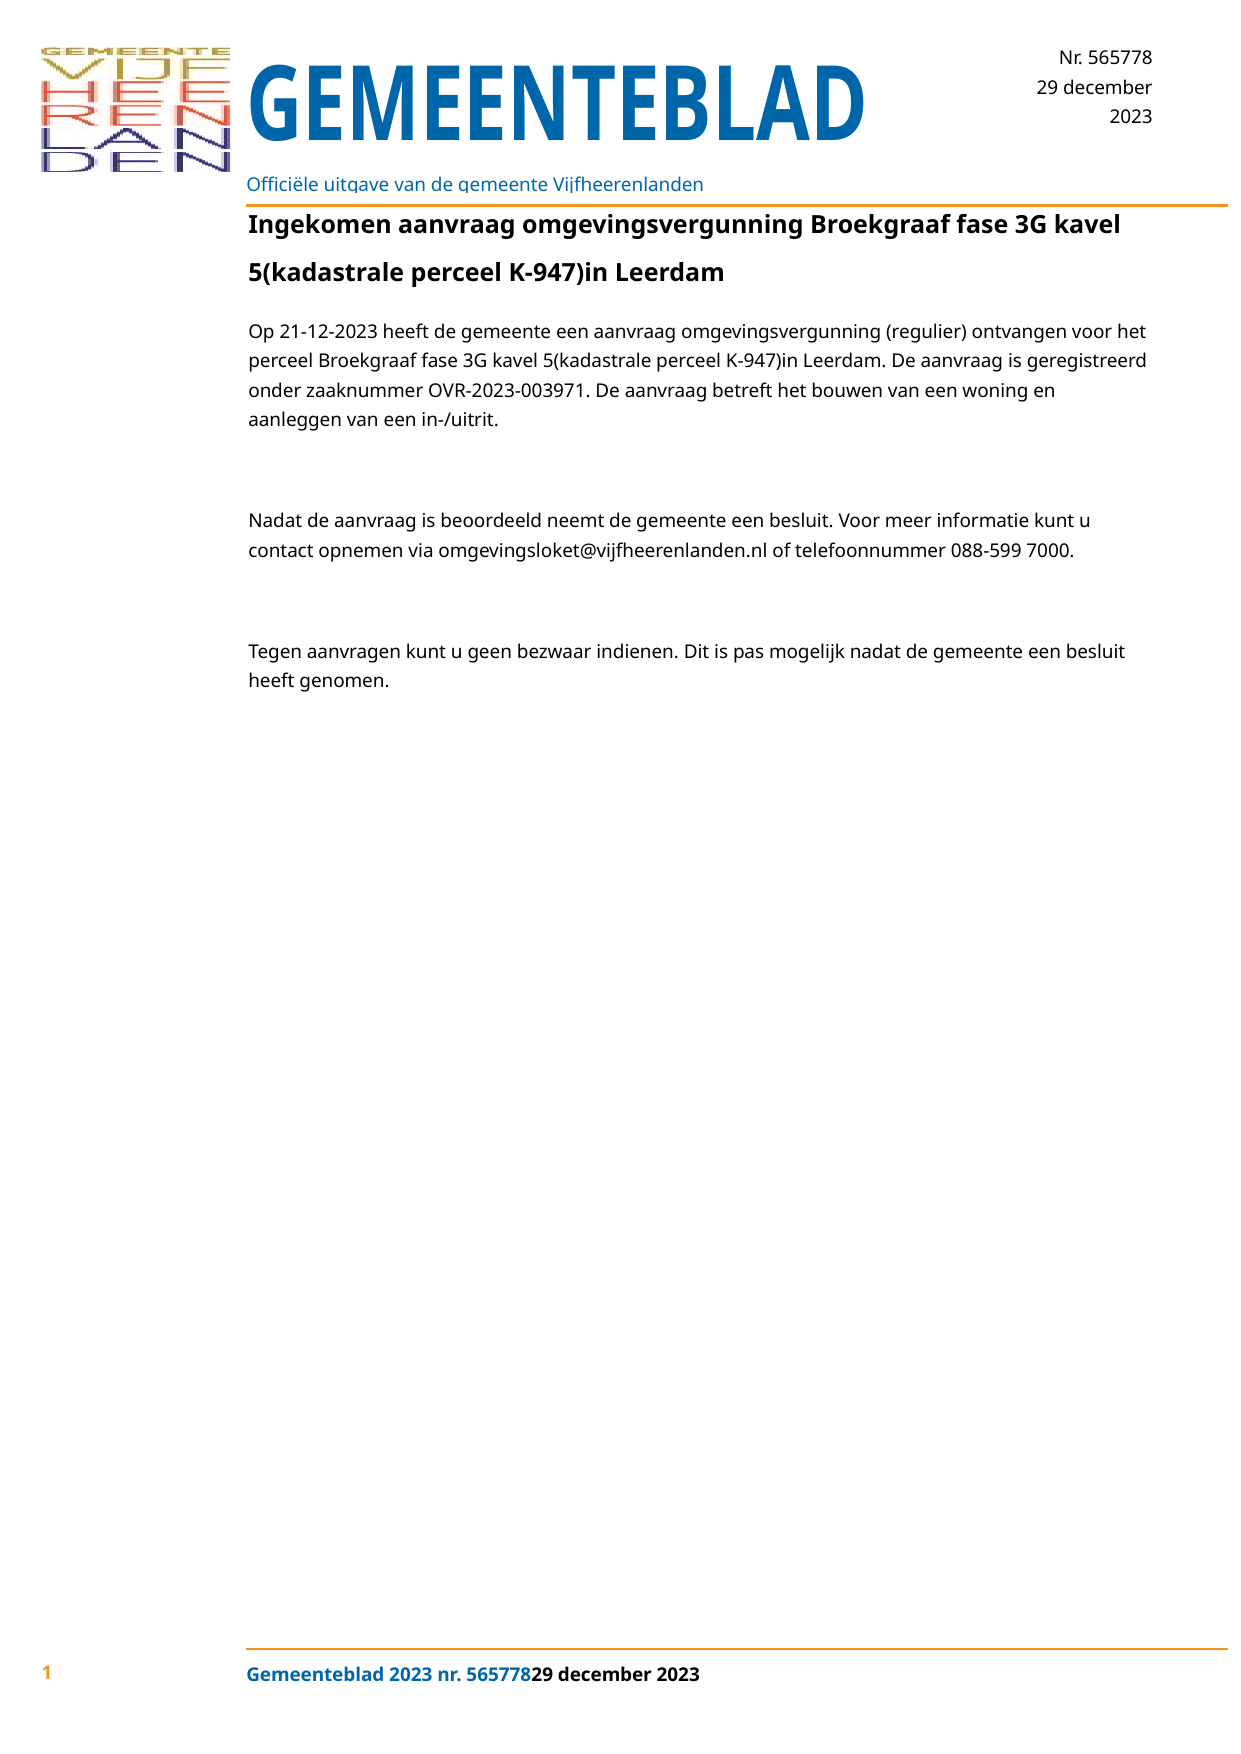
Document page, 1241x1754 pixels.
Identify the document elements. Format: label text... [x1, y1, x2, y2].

picture [41, 47, 231, 172]
text Op 21-12-2023 heeft de gemeente een aanvraag omgevingsvergunning (regulier) ontvangen voor het perceel Broekgraaf fase 3G kavel 5(kadastrale perceel K-947)in Leerdam. De aanvraag is geregistreerd onder zaaknummer OVR-2023-003971. De aanvraag betreft het bouwen van een woning en aanleggen van een in-/uitrit. [248, 318, 1152, 432]
text Ingekomen aanvraag omgevingsvergunning Broekgraaf fase 3G kavel 5(kadastrale perceel K-947)in Leerdam [248, 207, 1152, 288]
text Tegen aanvragen kunt u geen bezwaar indienen. Dit is pas mogelijk nadat de gemeente een besluit heeft genomen. [248, 638, 1152, 693]
text Nadat de aanvraag is beoordeeld neemt de gemeente een besluit. Voor meer informatie kunt u contact opnemen via omgevingsloket@vijfheerenlanden.nl of telefoonnummer 088-599 7000. [248, 507, 1152, 563]
